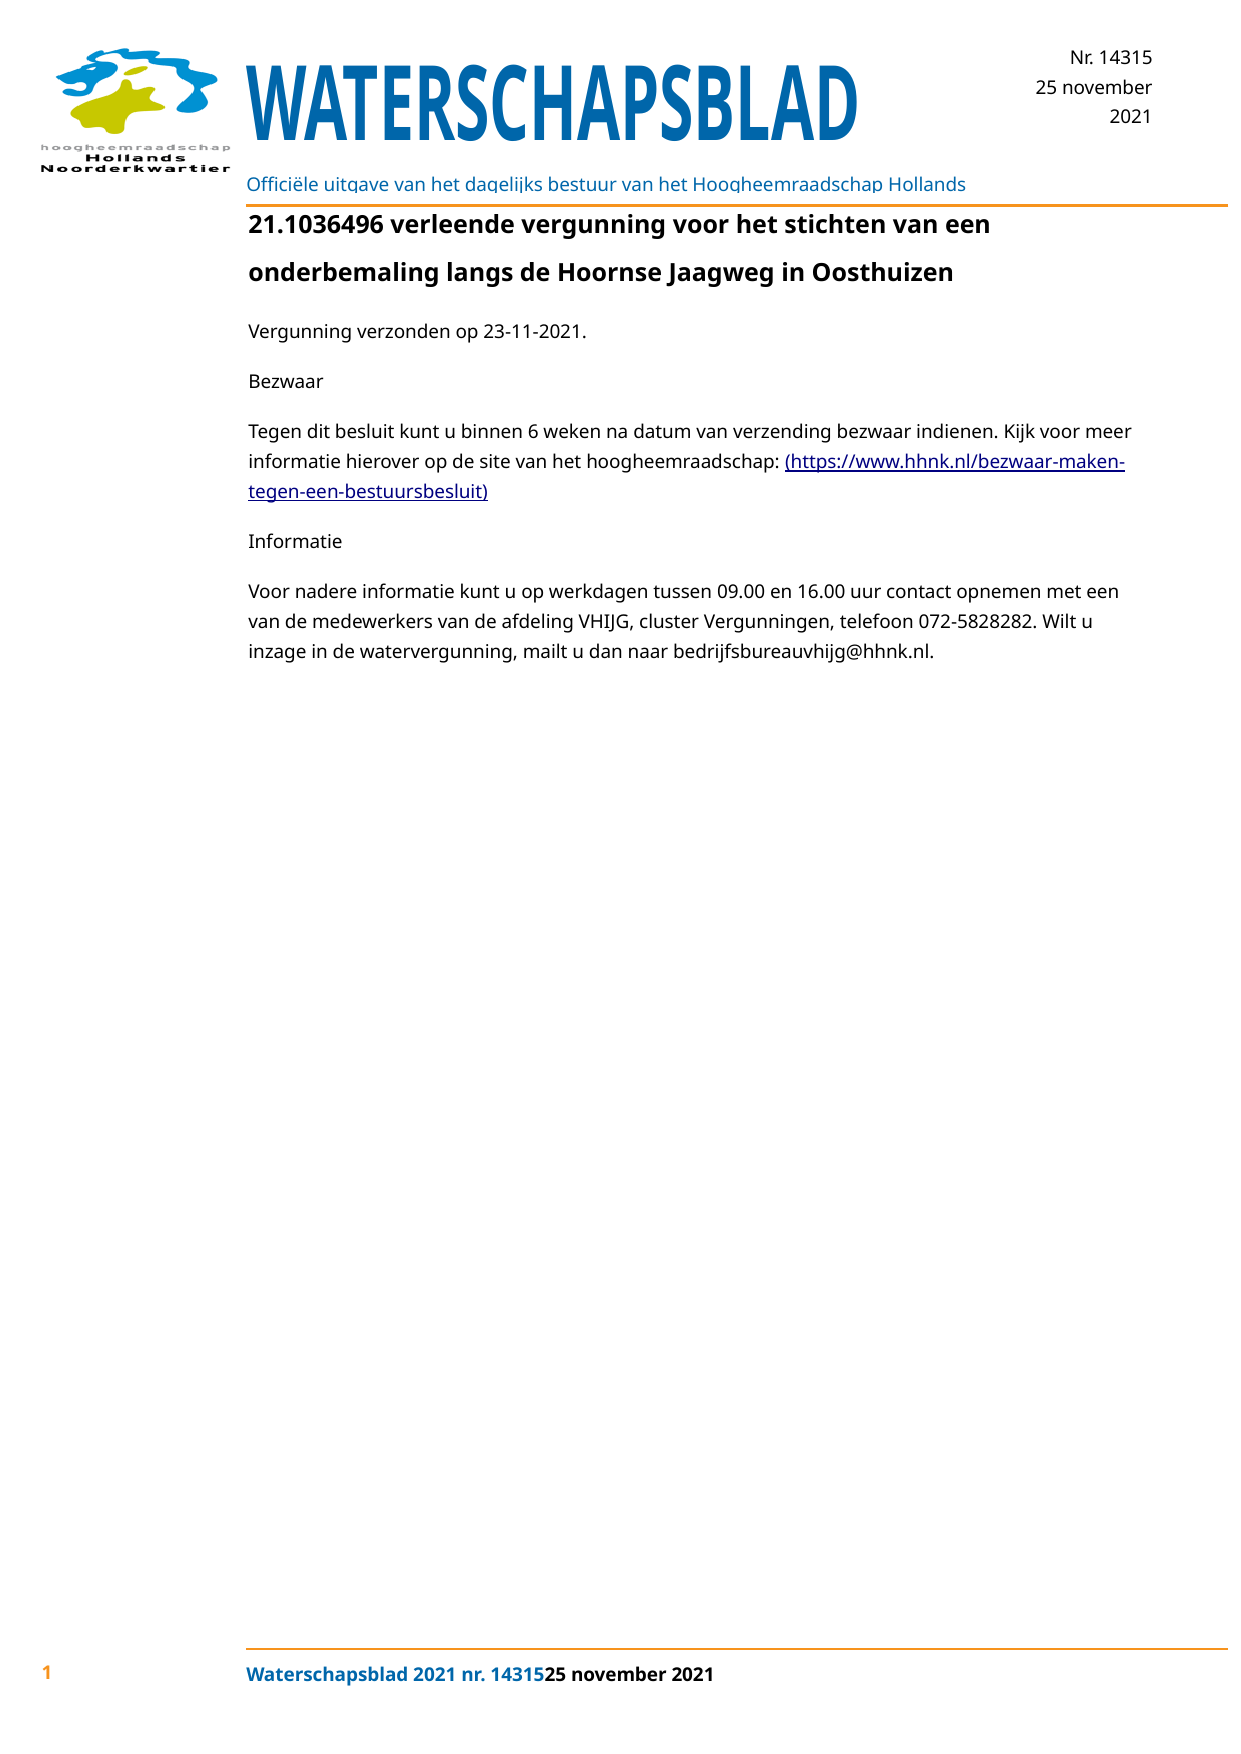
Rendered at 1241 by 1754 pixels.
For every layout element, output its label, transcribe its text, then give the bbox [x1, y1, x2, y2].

text Tegen dit besluit kunt u binnen 6 weken na datum van verzending bezwaar indienen. Kijk voor meer informatie hierover op de site van het hoogheemraadschap: (https://www.hhnk.nl/bezwaar-maken-tegen-een-bestuursbesluit) [248, 419, 1152, 504]
text Bezwaar [248, 368, 1152, 394]
picture [41, 47, 231, 172]
text Informatie [248, 528, 1152, 554]
text Vergunning verzonden op 23-11-2021. [248, 318, 1152, 344]
text 21.1036496 verleende vergunning voor het stichten van een onderbemaling langs de Hoornse Jaagweg in Oosthuizen [248, 207, 1152, 288]
text Voor nadere informatie kunt u op werkdagen tussen 09.00 en 16.00 uur contact opnemen met een van de medewerkers van de afdeling VHIJG, cluster Vergunningen, telefoon 072-5828282. Wilt u inzage in de watervergunning, mailt u dan naar bedrijfsbureauvhijg@hhnk.nl. [248, 579, 1152, 664]
